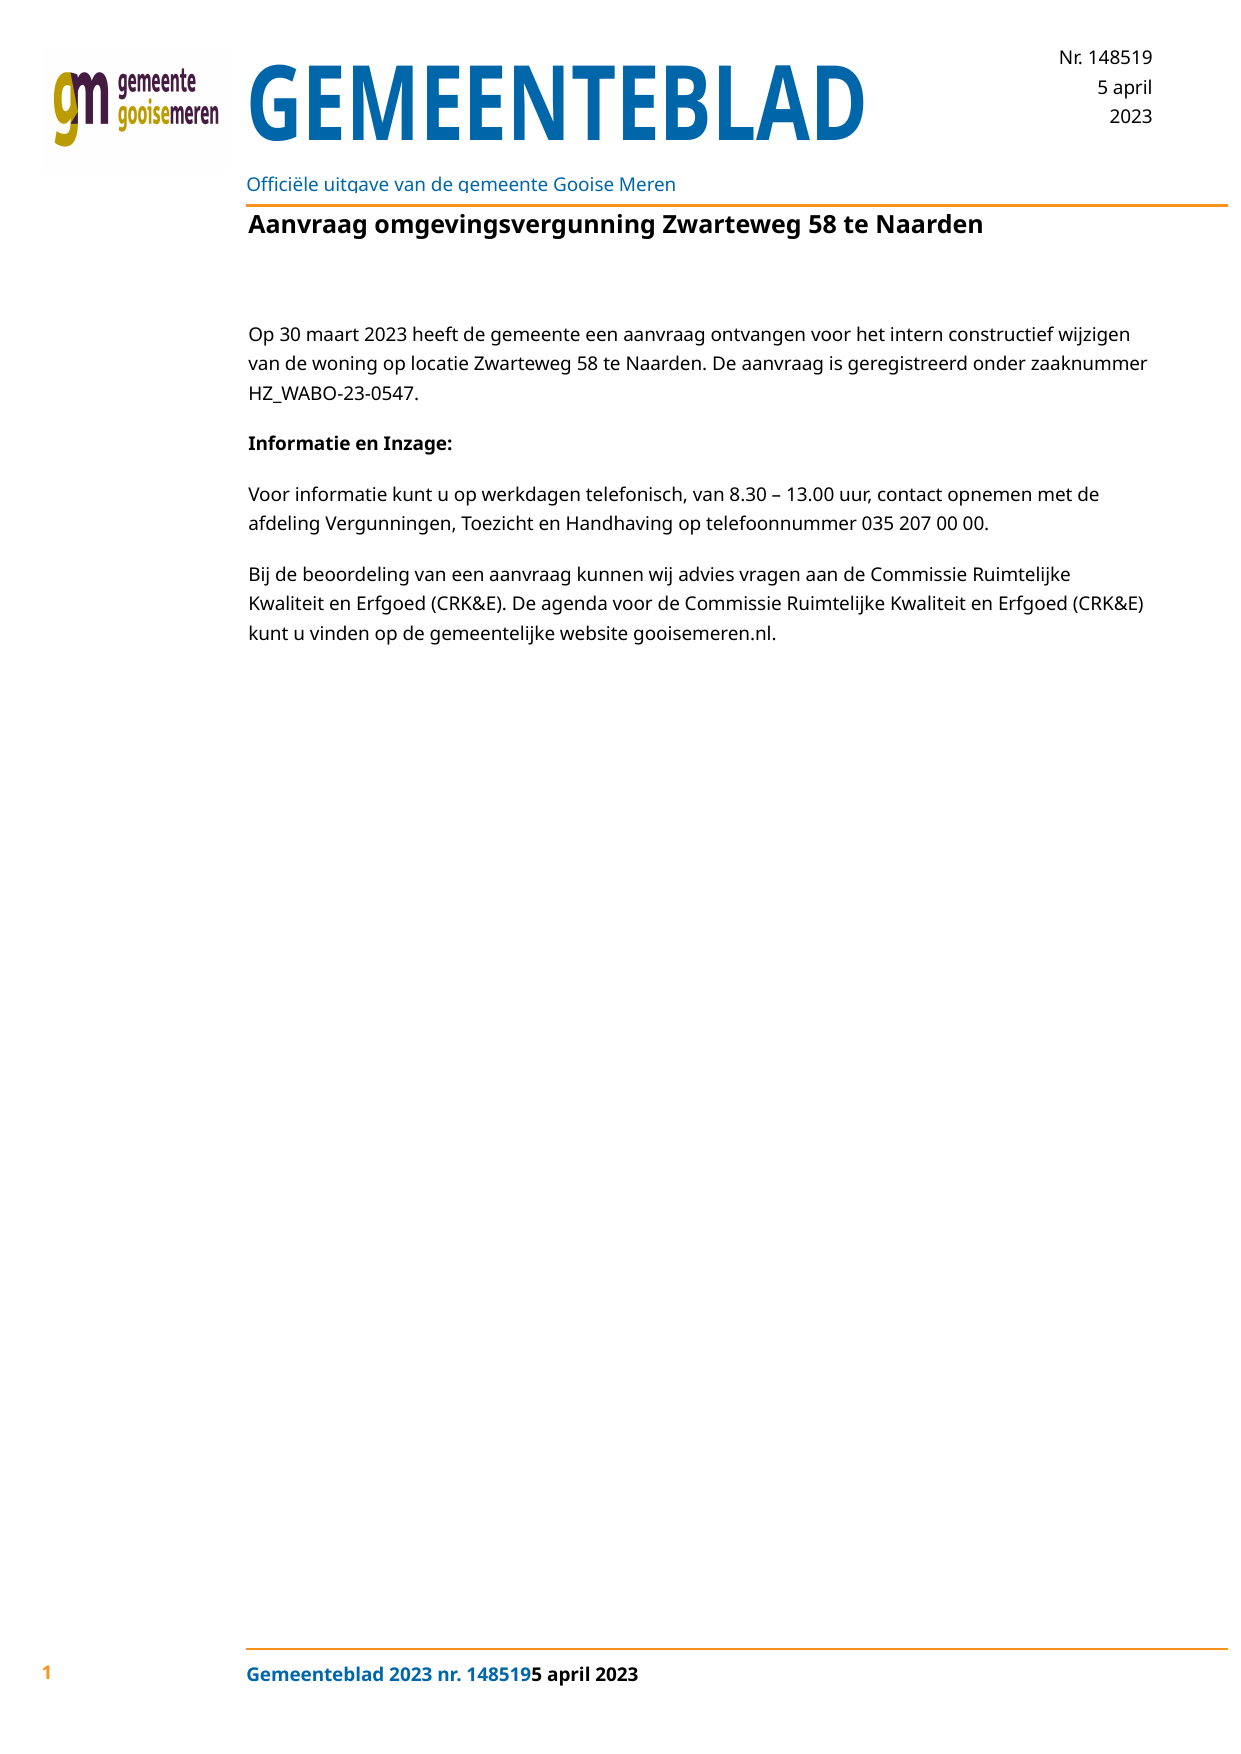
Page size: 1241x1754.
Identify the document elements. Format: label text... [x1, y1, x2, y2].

text Bij de beoordeling van een aanvraag kunnen wij advies vragen aan de Commissie Ruimtelijke Kwaliteit en Erfgoed (CRK&E). De agenda voor de Commissie Ruimtelijke Kwaliteit en Erfgoed (CRK&E) kunt u vinden op de gemeentelijke website gooisemeren.nl. [248, 561, 1152, 646]
text Aanvraag omgevingsvergunning Zwarteweg 58 te Naarden [248, 207, 1152, 241]
text Informatie en Inzage: [248, 430, 1152, 456]
text Op 30 maart 2023 heeft de gemeente een aanvraag ontvangen voor het intern constructief wijzigen van de woning op locatie Zwarteweg 58 te Naarden. De aanvraag is geregistreerd onder zaaknummer HZ_WABO-23-0547. [248, 321, 1152, 406]
text Voor informatie kunt u op werkdagen telefonisch, van 8.30 – 13.00 uur, contact opnemen met de afdeling Vergunningen, Toezicht en Handhaving op telefoonnummer 035 207 00 00. [248, 481, 1152, 536]
picture [41, 47, 231, 172]
